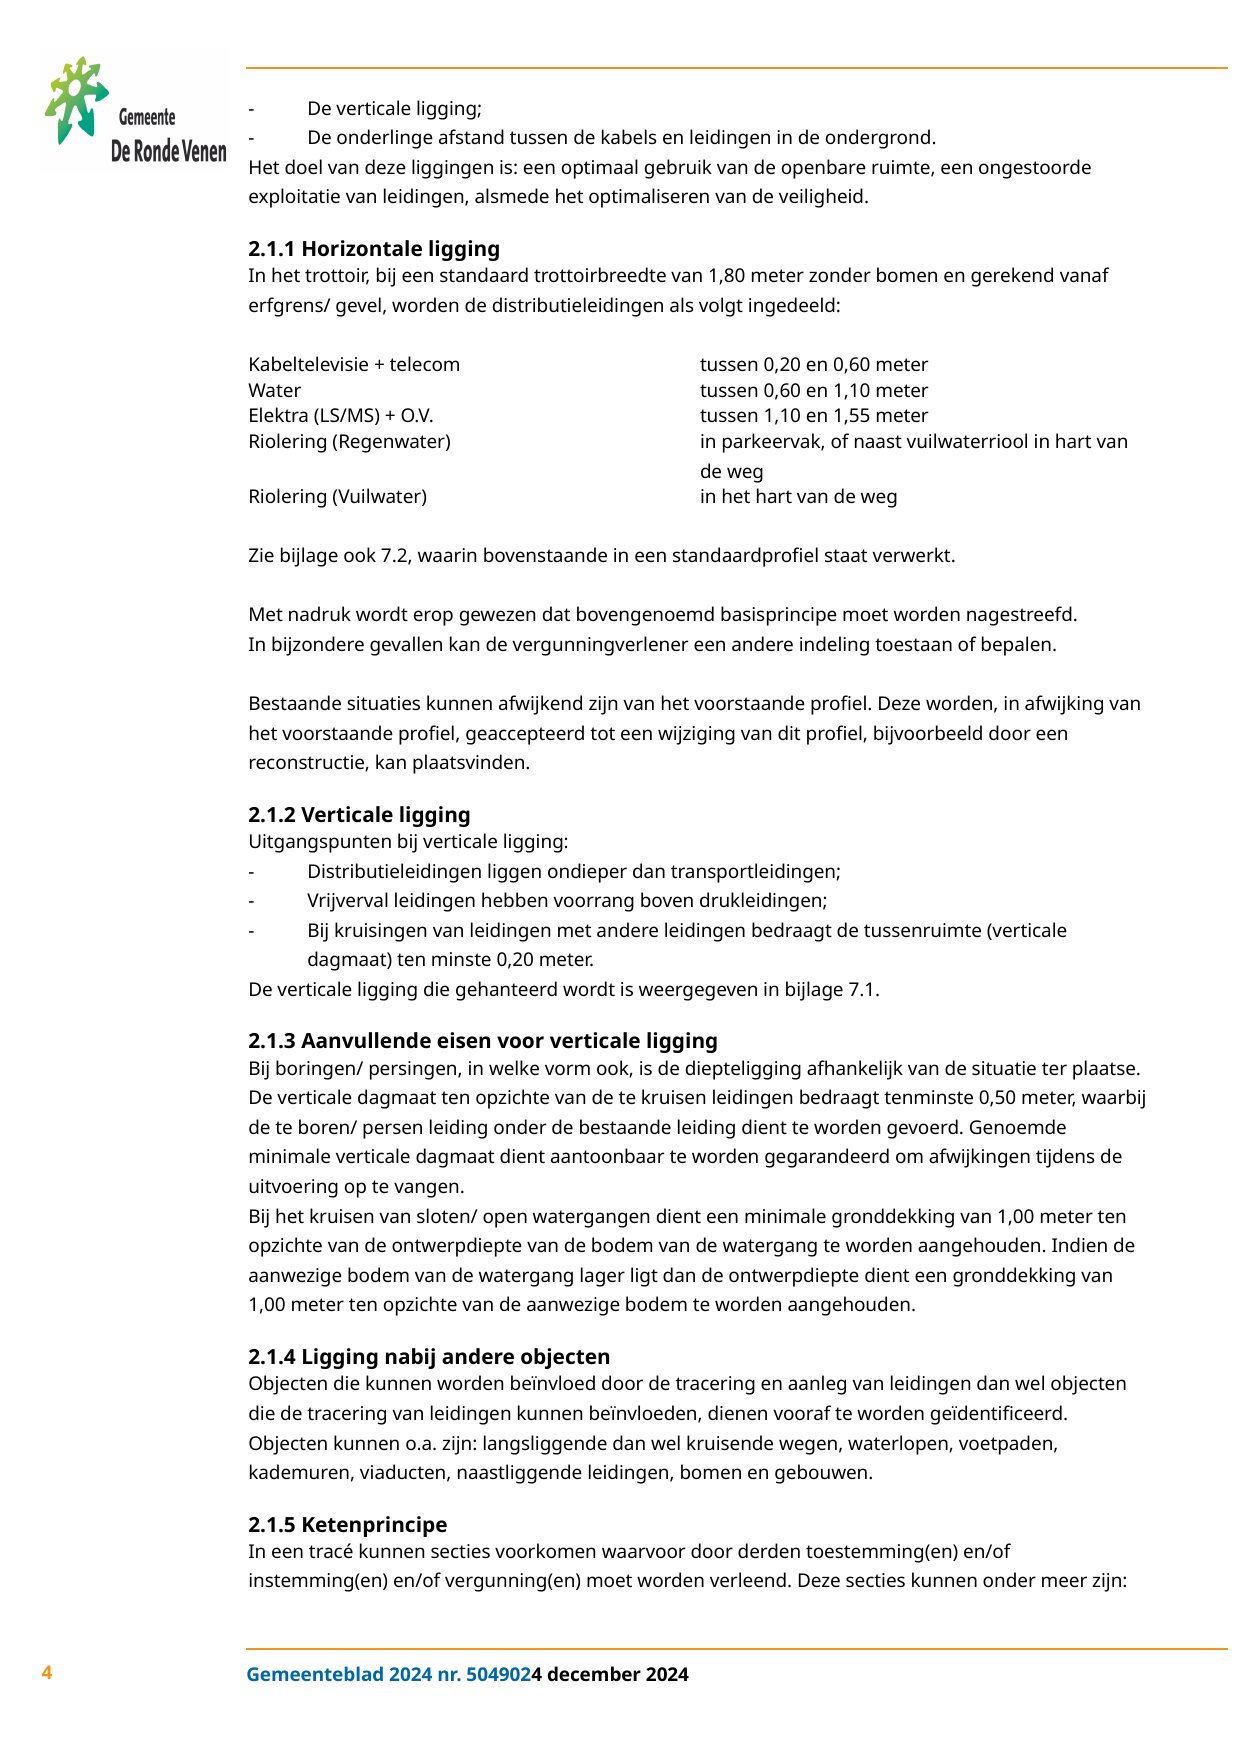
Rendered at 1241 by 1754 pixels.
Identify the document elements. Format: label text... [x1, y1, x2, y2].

table_header Kabeltelevisie + telecom [248, 351, 700, 377]
text Objecten die kunnen worden beïnvloed door de tracering en aanleg van leidingen dan wel objecten die de tracering van leidingen kunnen beïnvloeden, dienen vooraf te worden geïdentificeerd. Objecten kunnen o.a. zijn: langsliggende dan wel kruisende wegen, waterlopen, voetpaden, kademuren, viaducten, naastliggende leidingen, bomen en gebouwen. [248, 1371, 1152, 1485]
list De onderlinge afstand tussen de kabels en leidingen in de ondergrond. [248, 124, 1152, 150]
text 2.1.4 Ligging nabij andere objecten [248, 1342, 1152, 1371]
text Bij het kruisen van sloten/ open watergangen dient een minimale gronddekking van 1,00 meter ten opzichte van de ontwerpdiepte van de bodem van de watergang te worden aangehouden. Indien de aanwezige bodem van de watergang lager ligt dan de ontwerpdiepte dient een gronddekking van 1,00 meter ten opzichte van de aanwezige bodem te worden aangehouden. [248, 1203, 1152, 1317]
table_header tussen 0,20 en 0,60 meter [700, 351, 1152, 377]
list Bij kruisingen van leidingen met andere leidingen bedraagt de tussenruimte (verticale dagmaat) ten minste 0,20 meter. [248, 917, 1152, 972]
text Bij boringen/ persingen, in welke vorm ook, is de diepteligging afhankelijk van de situatie ter plaatse. De verticale dagmaat ten opzichte van de te kruisen leidingen bedraagt tenminste 0,50 meter, waarbij de te boren/ persen leiding onder de bestaande leiding dient te worden gevoerd. Genoemde minimale verticale dagmaat dient aantoonbaar te worden gegarandeerd om afwijkingen tijdens de uitvoering op te vangen. [248, 1055, 1152, 1199]
table_cell Riolering (Regenwater) [248, 429, 700, 484]
text 2.1.1 Horizontale ligging [248, 234, 1152, 262]
picture [41, 47, 231, 172]
table_cell tussen 0,60 en 1,10 meter [700, 377, 1152, 403]
text 2.1.5 Ketenprincipe [248, 1510, 1152, 1538]
list De verticale ligging; [248, 95, 1152, 121]
text Bestaande situaties kunnen afwijkend zijn van het voorstaande profiel. Deze worden, in afwijking van het voorstaande profiel, geaccepteerd tot een wijziging van dit profiel, bijvoorbeeld door een reconstructie, kan plaatsvinden. [248, 690, 1152, 775]
table_cell Riolering (Vuilwater) [248, 484, 700, 509]
list Vrijverval leidingen hebben voorrang boven drukleidingen; [248, 887, 1152, 913]
text Zie bijlage ook 7.2, waarin bovenstaande in een standaardprofiel staat verwerkt. [248, 542, 1152, 568]
table_cell tussen 1,10 en 1,55 meter [700, 403, 1152, 428]
table_cell Elektra (LS/MS) + O.V. [248, 403, 700, 428]
list Distributieleidingen liggen ondieper dan transportleidingen; [248, 858, 1152, 883]
text In een tracé kunnen secties voorkomen waarvoor door derden toestemming(en) en/of instemming(en) en/of vergunning(en) moet worden verleend. Deze secties kunnen onder meer zijn: [248, 1538, 1152, 1593]
table_cell in het hart van de weg [700, 484, 1152, 509]
text Met nadruk wordt erop gewezen dat bovengenoemd basisprincipe moet worden nagestreefd. [248, 601, 1152, 627]
text De verticale ligging die gehanteerd wordt is weergegeven in bijlage 7.1. [248, 976, 1152, 1002]
text Uitgangspunten bij verticale ligging: [248, 828, 1152, 854]
text In bijzondere gevallen kan de vergunningverlener een andere indeling toestaan of bepalen. [248, 631, 1152, 657]
table_cell Water [248, 377, 700, 403]
text In het trottoir, bij een standaard trottoirbreedte van 1,80 meter zonder bomen en gerekend vanaf erfgrens/ gevel, worden de distributieleidingen als volgt ingedeeld: [248, 262, 1152, 318]
text Het doel van deze liggingen is: een optimaal gebruik van de openbare ruimte, een ongestoorde exploitatie van leidingen, alsmede het optimaliseren van de veiligheid. [248, 154, 1152, 209]
table_cell in parkeervak, of naast vuilwaterriool in hart van de weg [700, 429, 1152, 484]
text 2.1.2 Verticale ligging [248, 800, 1152, 828]
text 2.1.3 Aanvullende eisen voor verticale ligging [248, 1027, 1152, 1055]
